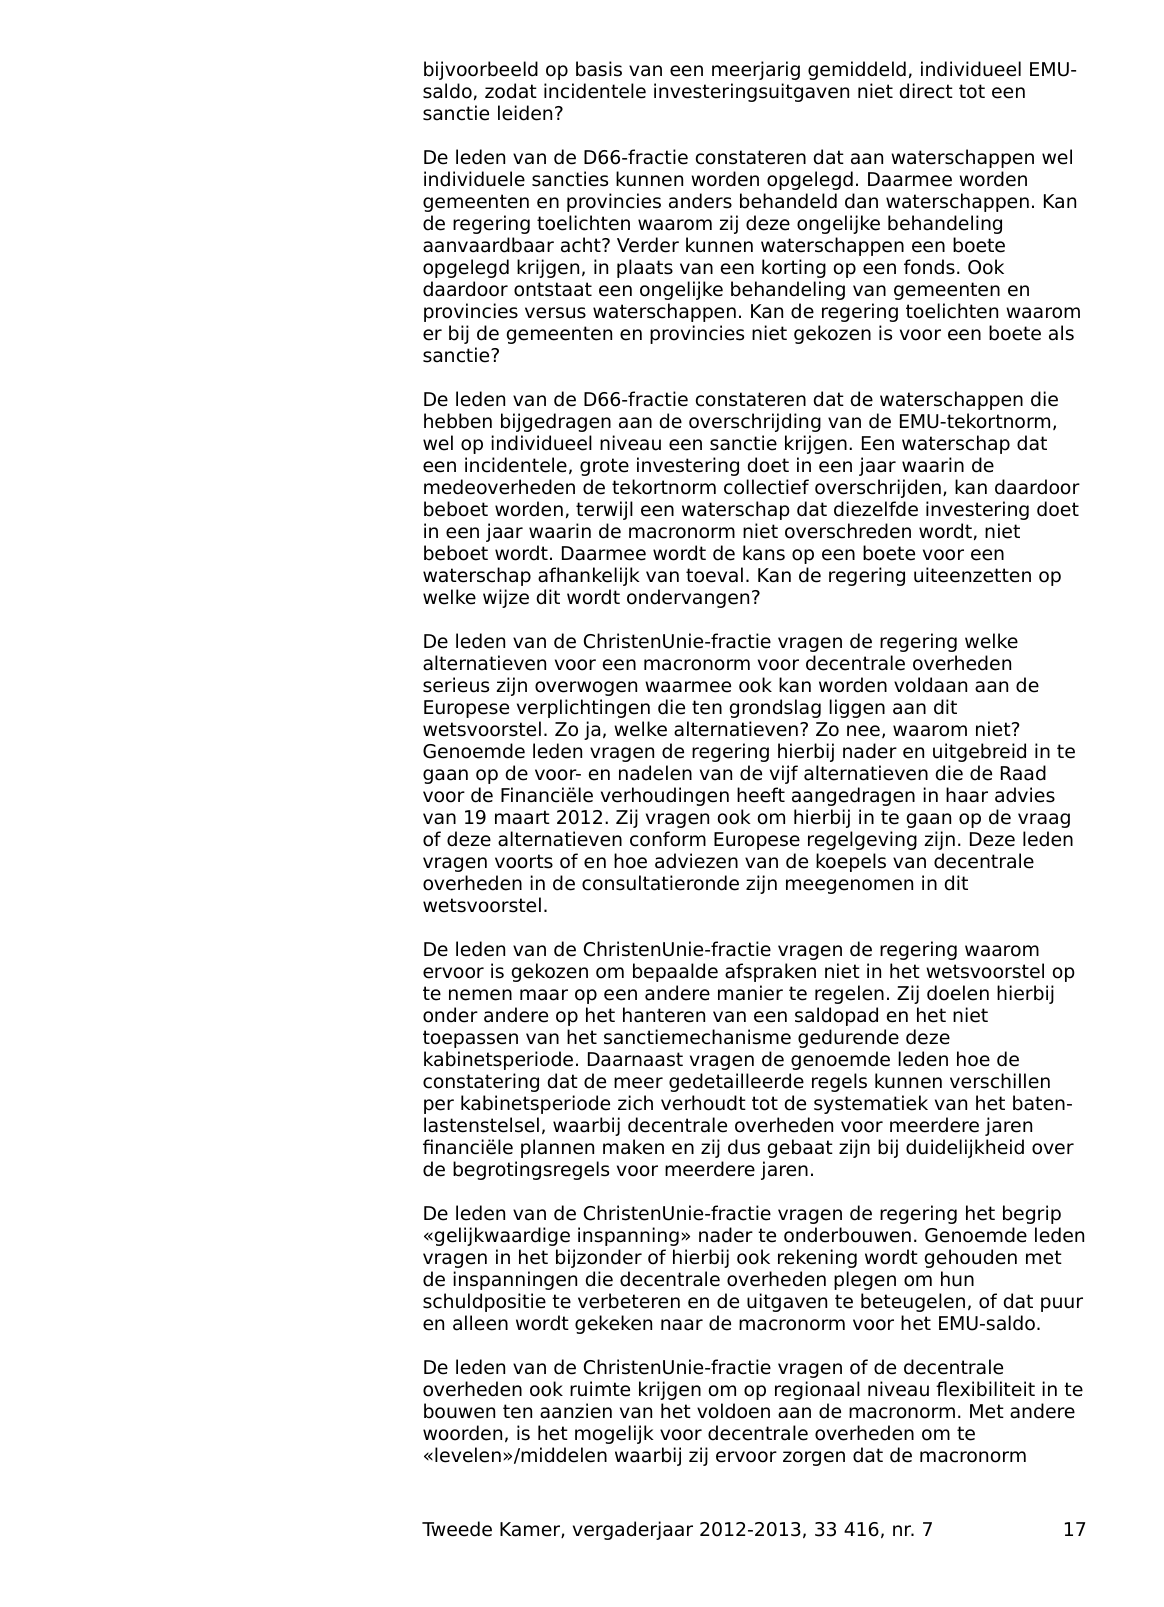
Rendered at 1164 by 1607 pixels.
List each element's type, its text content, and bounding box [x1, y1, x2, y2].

text De leden van de ChristenUnie-fractie vragen de regering waarom ervoor is gekozen om bepaalde afspraken niet in het wetsvoorstel op te nemen maar op een andere manier te regelen. Zij doelen hierbij onder andere op het hanteren van een saldopad en het niet toepassen van het sanctiemechanisme gedurende deze kabinetsperiode. Daarnaast vragen de genoemde leden hoe de constatering dat de meer gedetailleerde regels kunnen verschillen per kabinetsperiode zich verhoudt tot de systematiek van het baten-lastenstelsel, waarbij decentrale overheden voor meerdere jaren financiële plannen maken en zij dus gebaat zijn bij duidelijkheid over de begrotingsregels voor meerdere jaren. [422, 939, 1087, 1181]
text De leden van de ChristenUnie-fractie vragen de regering het begrip «gelijkwaardige inspanning» nader te onderbouwen. Genoemde leden vragen in het bijzonder of hierbij ook rekening wordt gehouden met de inspanningen die decentrale overheden plegen om hun schuldpositie te verbeteren en de uitgaven te beteugelen, of dat puur en alleen wordt gekeken naar de macronorm voor het EMU-saldo. [422, 1203, 1087, 1335]
text De leden van de ChristenUnie-fractie vragen de regering welke alternatieven voor een macronorm voor decentrale overheden serieus zijn overwogen waarmee ook kan worden voldaan aan de Europese verplichtingen die ten grondslag liggen aan dit wetsvoorstel. Zo ja, welke alternatieven? Zo nee, waarom niet? Genoemde leden vragen de regering hierbij nader en uitgebreid in te gaan op de voor- en nadelen van de vijf alternatieven die de Raad voor de Financiële verhoudingen heeft aangedragen in haar advies van 19 maart 2012. Zij vragen ook om hierbij in te gaan op de vraag of deze alternatieven conform Europese regelgeving zijn. Deze leden vragen voorts of en hoe adviezen van de koepels van decentrale overheden in de consultatieronde zijn meegenomen in dit wetsvoorstel. [422, 631, 1087, 917]
text bijvoorbeeld op basis van een meerjarig gemiddeld, individueel EMU-saldo, zodat incidentele investeringsuitgaven niet direct tot een sanctie leiden? [422, 59, 1087, 125]
text De leden van de D66-fractie constateren dat aan waterschappen wel individuele sancties kunnen worden opgelegd. Daarmee worden gemeenten en provincies anders behandeld dan waterschappen. Kan de regering toelichten waarom zij deze ongelijke behandeling aanvaardbaar acht? Verder kunnen waterschappen een boete opgelegd krijgen, in plaats van een korting op een fonds. Ook daardoor ontstaat een ongelijke behandeling van gemeenten en provincies versus waterschappen. Kan de regering toelichten waarom er bij de gemeenten en provincies niet gekozen is voor een boete als sanctie? [422, 147, 1087, 367]
text De leden van de ChristenUnie-fractie vragen of de decentrale overheden ook ruimte krijgen om op regionaal niveau flexibiliteit in te bouwen ten aanzien van het voldoen aan de macronorm. Met andere woorden, is het mogelijk voor decentrale overheden om te «levelen»/middelen waarbij zij ervoor zorgen dat de macronorm [422, 1357, 1087, 1467]
text De leden van de D66-fractie constateren dat de waterschappen die hebben bijgedragen aan de overschrijding van de EMU-tekortnorm, wel op individueel niveau een sanctie krijgen. Een waterschap dat een incidentele, grote investering doet in een jaar waarin de medeoverheden de tekortnorm collectief overschrijden, kan daardoor beboet worden, terwijl een waterschap dat diezelfde investering doet in een jaar waarin de macronorm niet overschreden wordt, niet beboet wordt. Daarmee wordt de kans op een boete voor een waterschap afhankelijk van toeval. Kan de regering uiteenzetten op welke wijze dit wordt ondervangen? [422, 389, 1087, 609]
